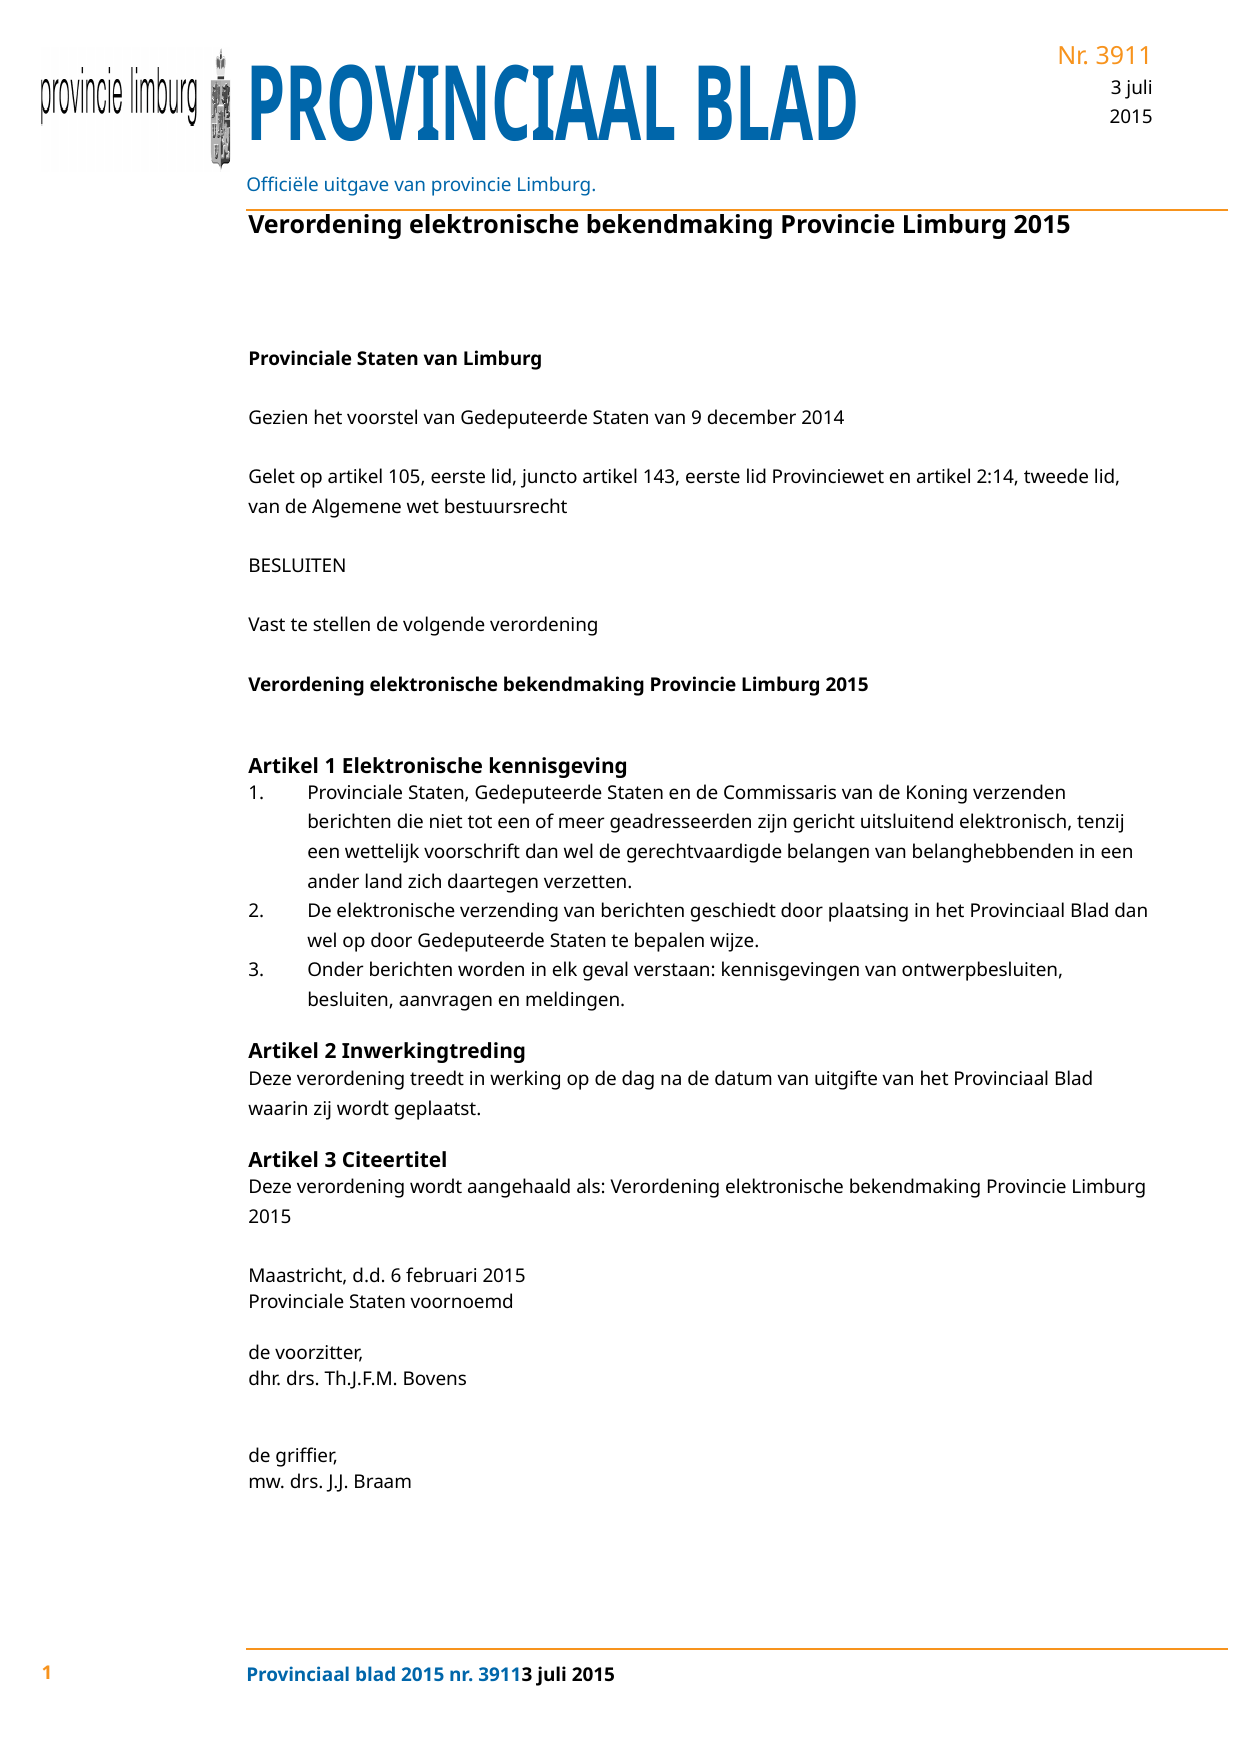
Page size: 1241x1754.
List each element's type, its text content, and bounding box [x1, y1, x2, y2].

text Provinciale Staten van Limburg [248, 345, 1152, 371]
text Deze verordening treedt in werking op de dag na de datum van uitgifte van het Provinciaal Blad waarin zij wordt geplaatst. [248, 1065, 1152, 1120]
list De elektronische verzending van berichten geschiedt door plaatsing in het Provinciaal Blad dan wel op door Gedeputeerde Staten te bepalen wijze. [248, 897, 1152, 953]
text de voorzitter, [248, 1339, 1152, 1365]
text Verordening elektronische bekendmaking Provincie Limburg 2015 [248, 671, 1152, 696]
text Artikel 2 Inwerkingtreding [248, 1037, 1152, 1065]
text Deze verordening wordt aangehaald als: Verordening elektronische bekendmaking Provincie Limburg 2015 [248, 1173, 1152, 1229]
text Gelet op artikel 105, eerste lid, juncto artikel 143, eerste lid Provinciewet en artikel 2:14, tweede lid, van de Algemene wet bestuursrecht [248, 464, 1152, 519]
text mw. drs. J.J. Braam [248, 1468, 1152, 1494]
text dhr. drs. Th.J.F.M. Bovens [248, 1365, 1152, 1391]
text Artikel 3 Citeertitel [248, 1145, 1152, 1173]
list Onder berichten worden in elk geval verstaan: kennisgevingen van ontwerpbesluiten, besluiten, aanvragen en meldingen. [248, 957, 1152, 1012]
text Maastricht, d.d. 6 februari 2015 [248, 1262, 1152, 1288]
text Provinciale Staten voornoemd [248, 1288, 1152, 1314]
text de griffier, [248, 1442, 1152, 1468]
picture [41, 47, 231, 172]
text Vast te stellen de volgende verordening [248, 612, 1152, 637]
text Gezien het voorstel van Gedeputeerde Staten van 9 december 2014 [248, 404, 1152, 430]
list Provinciale Staten, Gedeputeerde Staten en de Commissaris van de Koning verzenden berichten die niet tot een of meer geadresseerden zijn gericht uitsluitend elektronisch, tenzij een wettelijk voorschrift dan wel de gerechtvaardigde belangen van belanghebbenden in een ander land zich daartegen verzetten. [248, 779, 1152, 894]
text Artikel 1 Elektronische kennisgeving [248, 751, 1152, 779]
text Verordening elektronische bekendmaking Provincie Limburg 2015 [248, 211, 1152, 241]
text BESLUITEN [248, 552, 1152, 578]
